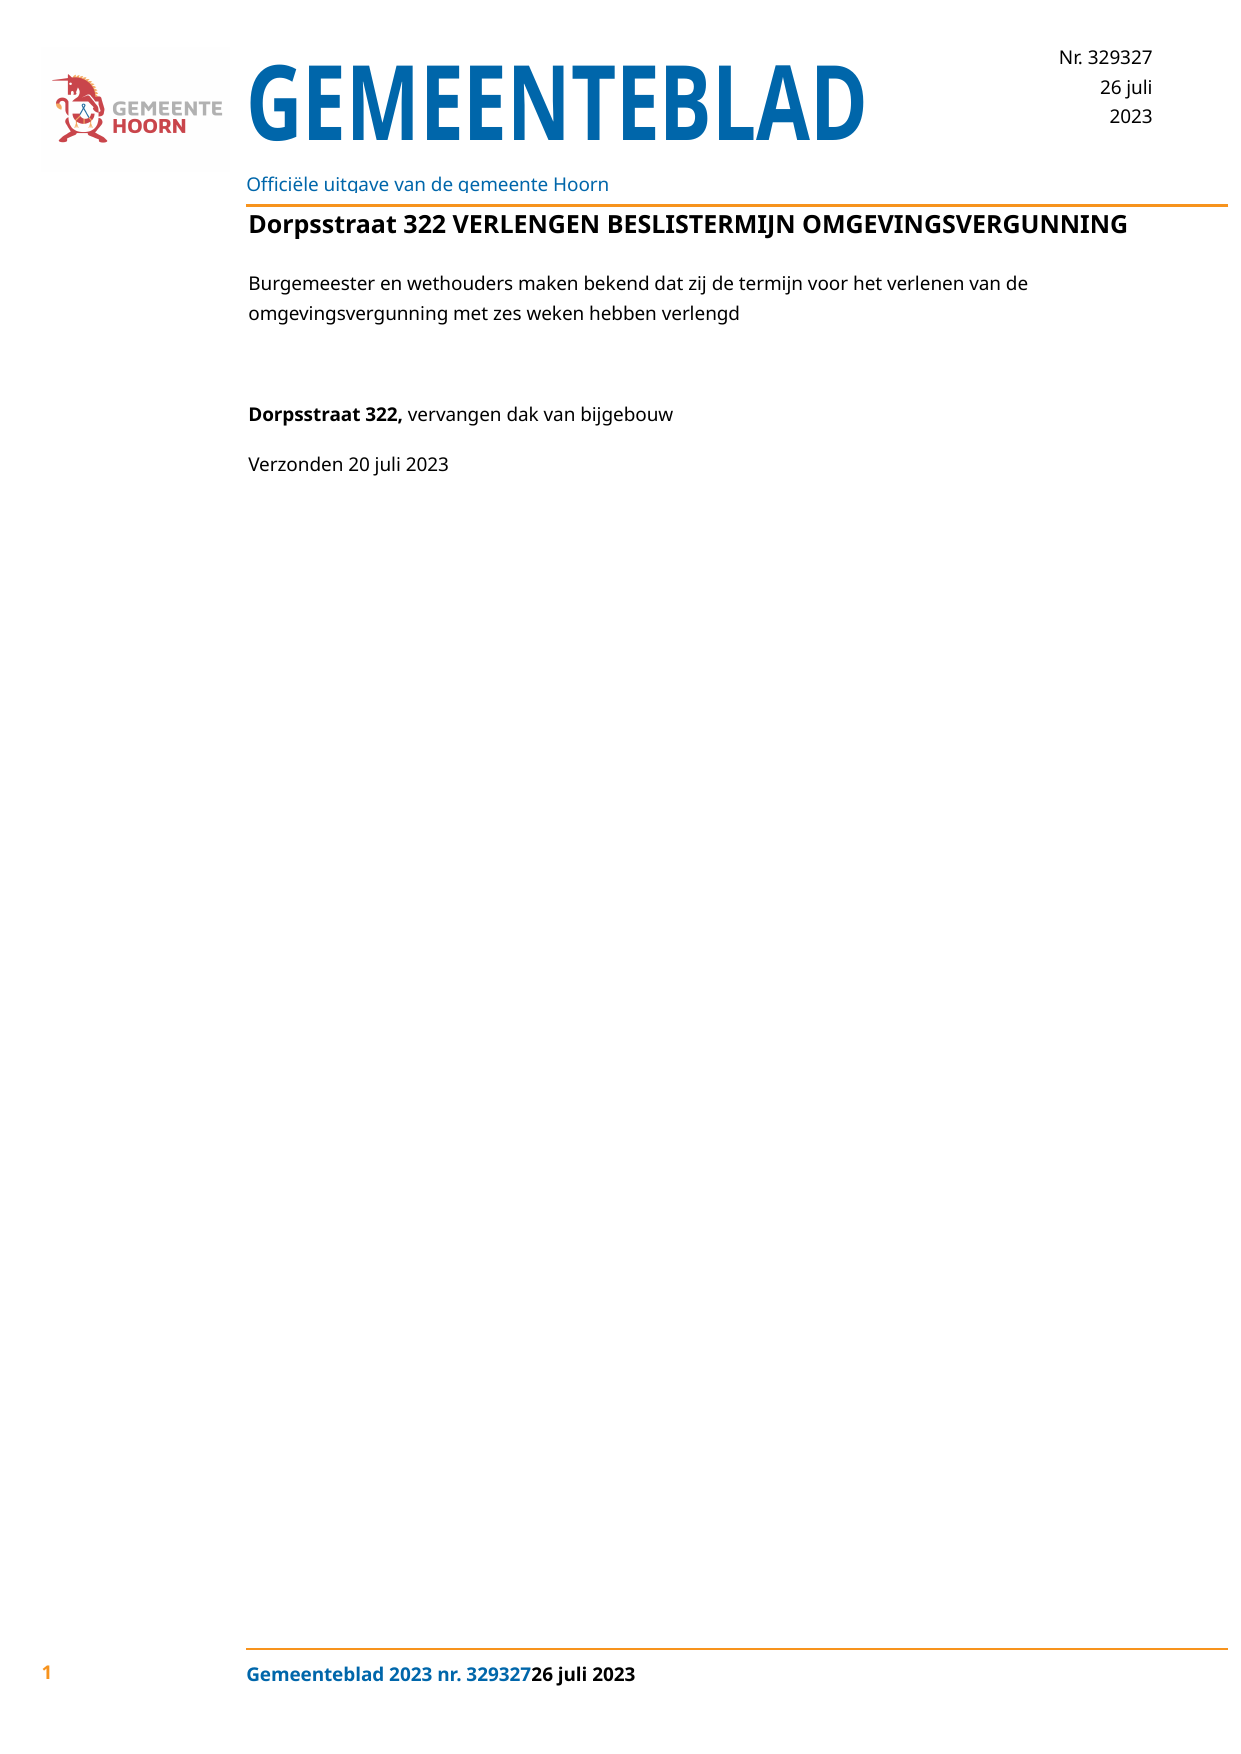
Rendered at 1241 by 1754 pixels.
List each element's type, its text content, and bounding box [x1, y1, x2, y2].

text Dorpsstraat 322, vervangen dak van bijgebouw [248, 401, 1152, 426]
text Verzonden 20 juli 2023 [248, 451, 1152, 477]
text Dorpsstraat 322 VERLENGEN BESLISTERMIJN OMGEVINGSVERGUNNING [248, 207, 1152, 241]
text Burgemeester en wethouders maken bekend dat zij de termijn voor het verlenen van de omgevingsvergunning met zes weken hebben verlengd [248, 270, 1152, 326]
picture [41, 47, 231, 172]
